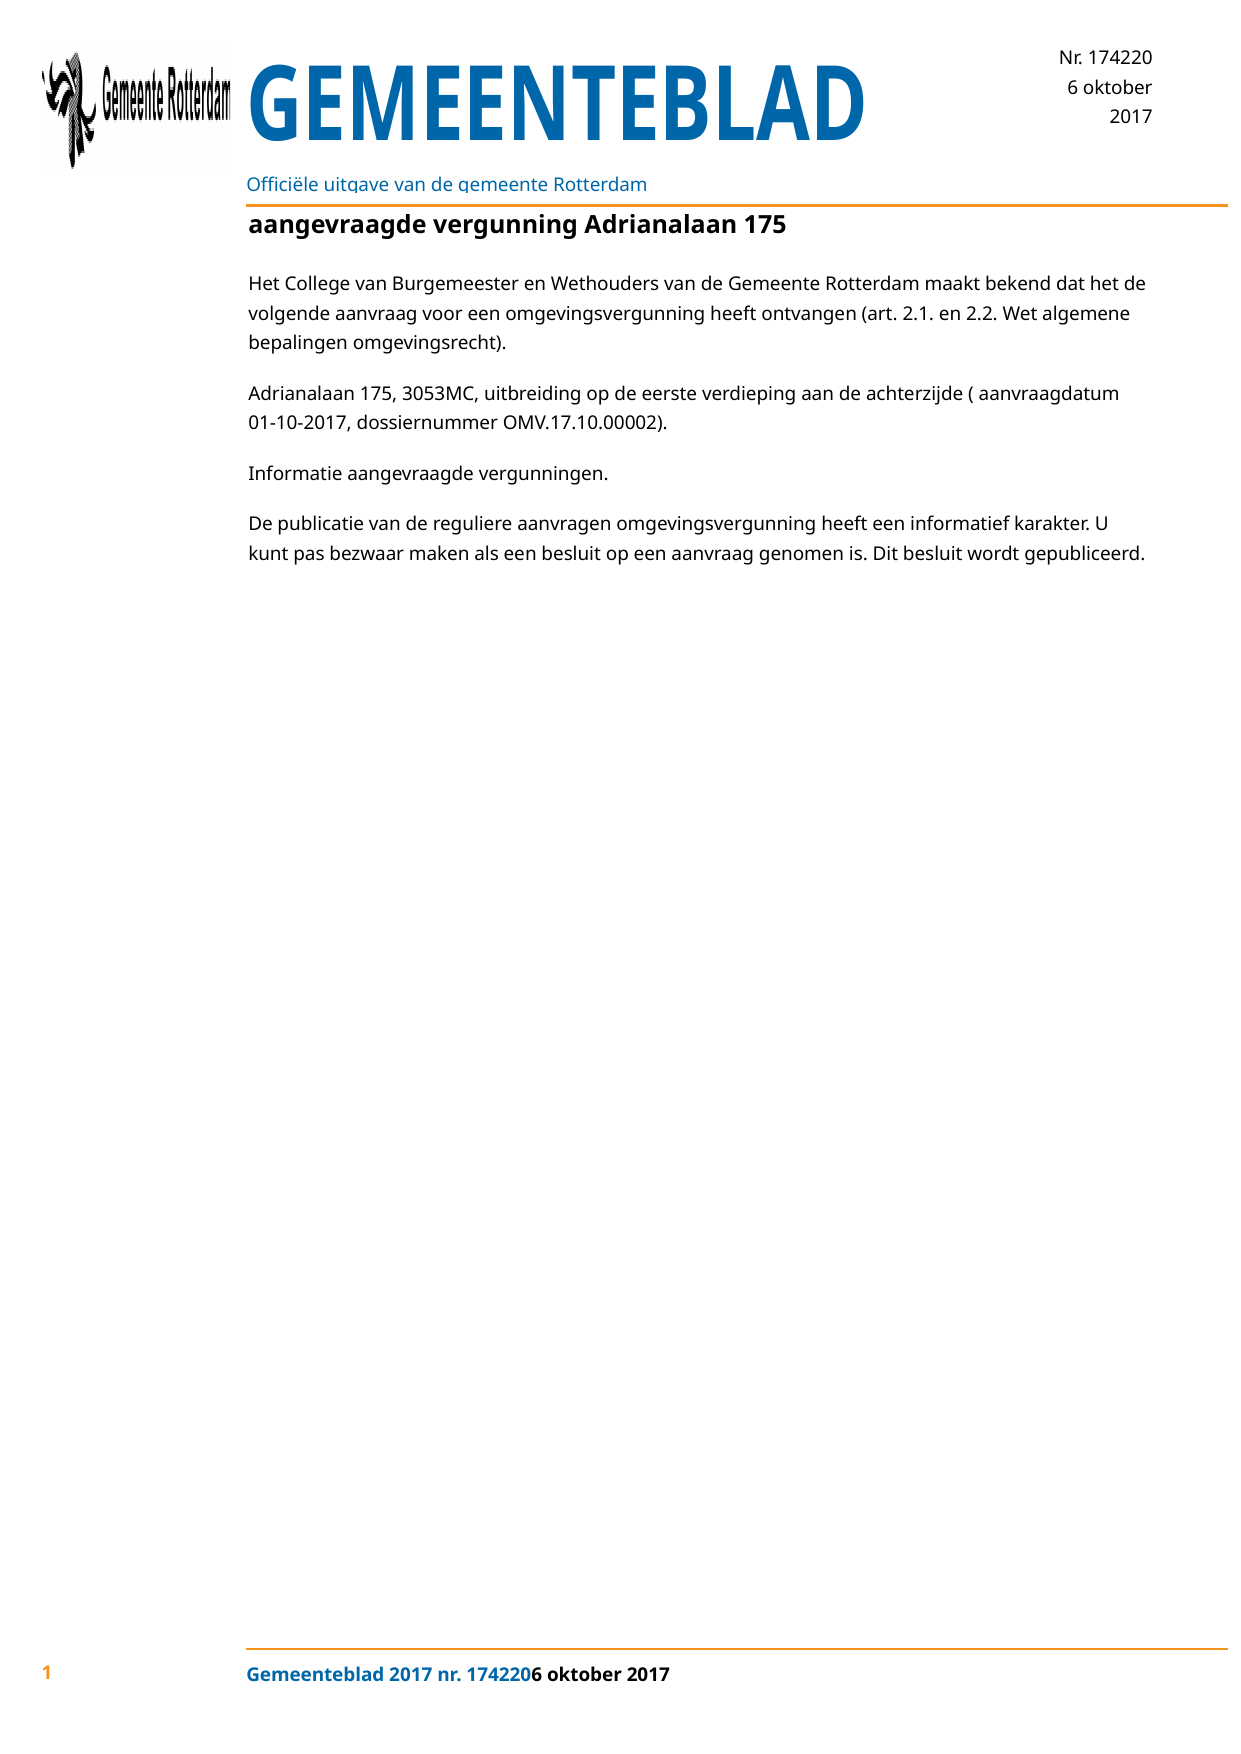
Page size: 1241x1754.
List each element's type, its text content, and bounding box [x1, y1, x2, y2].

text Het College van Burgemeester en Wethouders van de Gemeente Rotterdam maakt bekend dat het de volgende aanvraag voor een omgevingsvergunning heeft ontvangen (art. 2.1. en 2.2. Wet algemene bepalingen omgevingsrecht). [248, 270, 1152, 355]
text Informatie aangevraagde vergunningen. [248, 460, 1152, 486]
text De publicatie van de reguliere aanvragen omgevingsvergunning heeft een informatief karakter. U kunt pas bezwaar maken als een besluit op een aanvraag genomen is. Dit besluit wordt gepubliceerd. [248, 510, 1152, 566]
picture [41, 47, 231, 172]
text Adrianalaan 175, 3053MC, uitbreiding op de eerste verdieping aan de achterzijde ( aanvraagdatum 01-10-2017, dossiernummer OMV.17.10.00002). [248, 380, 1152, 435]
text aangevraagde vergunning Adrianalaan 175 [248, 207, 1152, 241]
